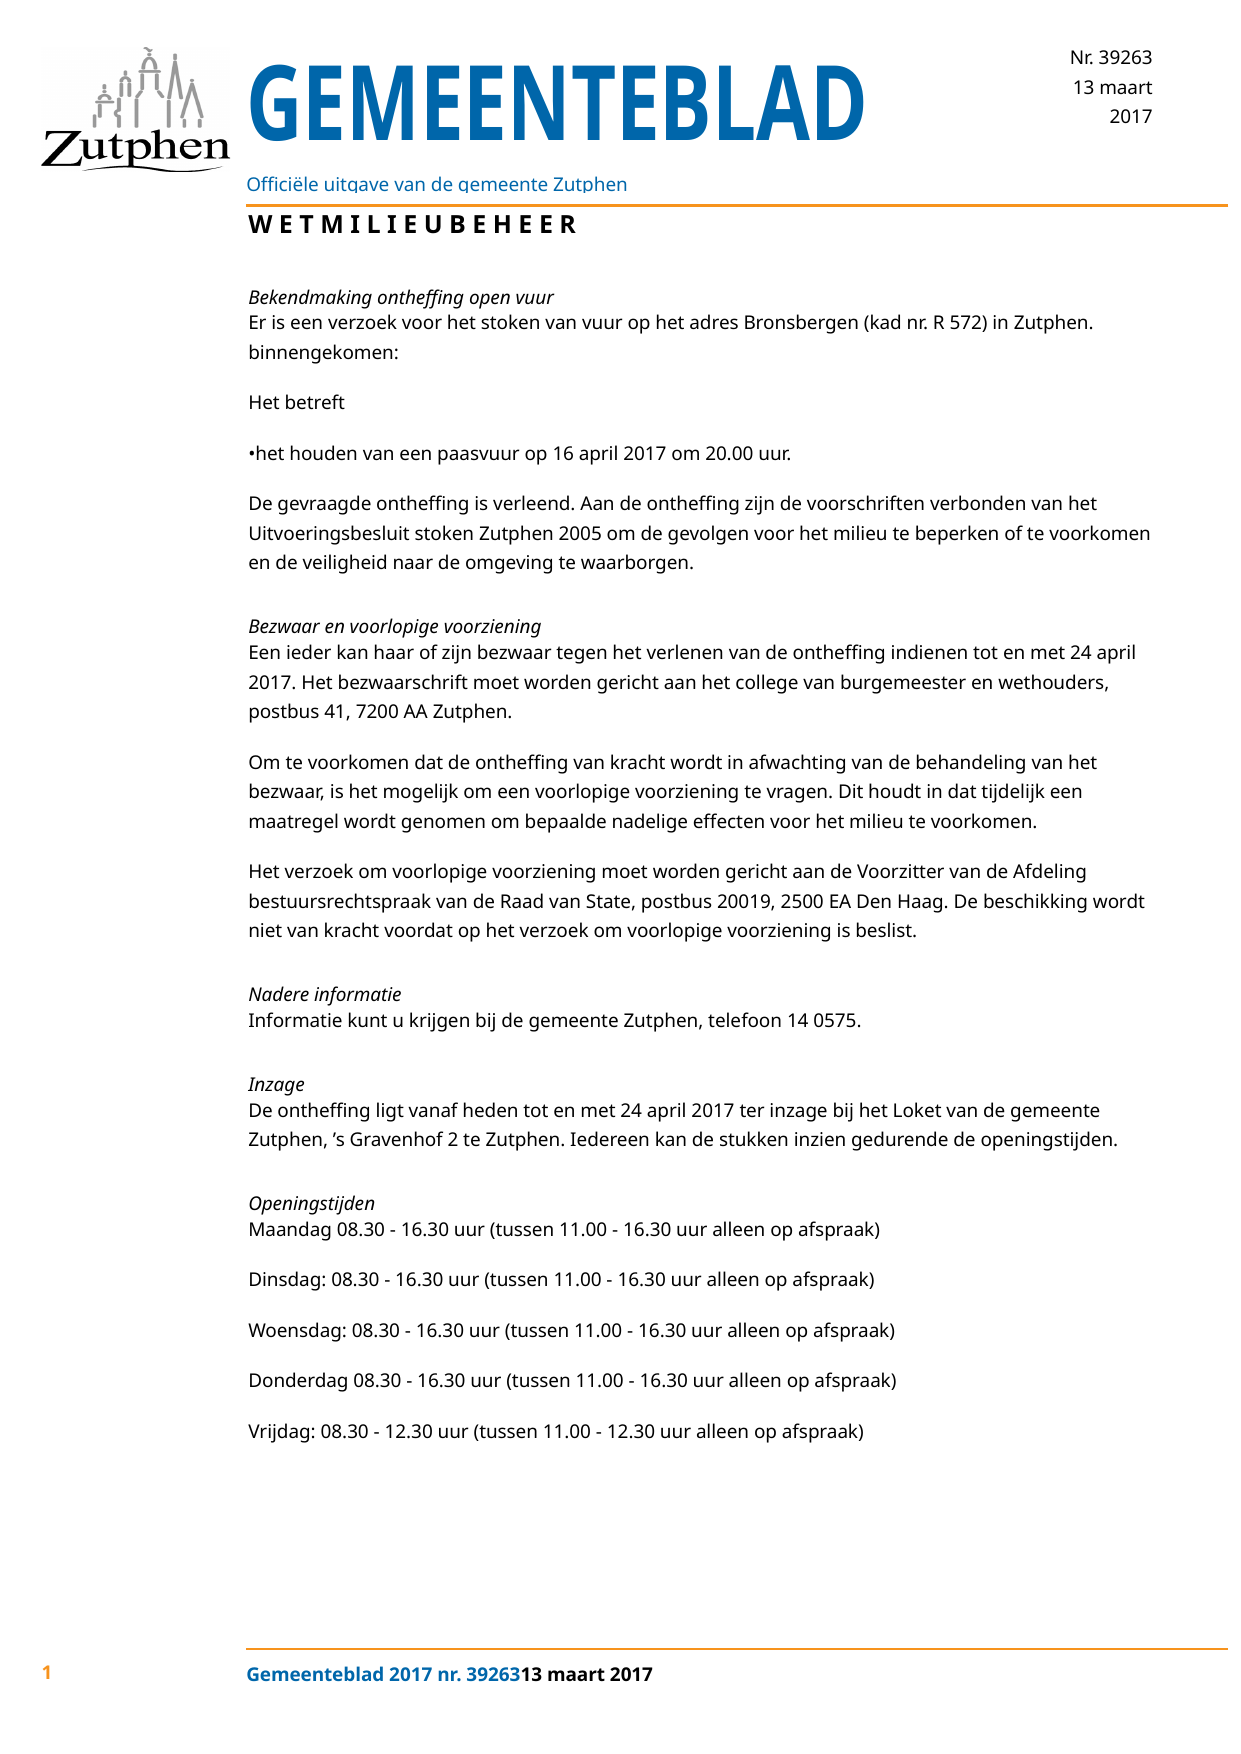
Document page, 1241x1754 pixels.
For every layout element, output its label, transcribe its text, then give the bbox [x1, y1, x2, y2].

text Dinsdag: 08.30 - 16.30 uur (tussen 11.00 - 16.30 uur alleen op afspraak) [248, 1267, 1152, 1292]
text Nadere informatie [248, 982, 1152, 1007]
text De ontheffing ligt vanaf heden tot en met 24 april 2017 ter inzage bij het Loket van de gemeente Zutphen, ’s Gravenhof 2 te Zutphen. Iedereen kan de stukken inzien gedurende de openingstijden. [248, 1097, 1152, 1152]
text Openingstijden [248, 1191, 1152, 1216]
text Maandag 08.30 - 16.30 uur (tussen 11.00 - 16.30 uur alleen op afspraak) [248, 1216, 1152, 1242]
text Om te voorkomen dat de ontheffing van kracht wordt in afwachting van de behandeling van het bezwaar, is het mogelijk om een voorlopige voorziening te vragen. Dit houdt in dat tijdelijk een maatregel wordt genomen om bepaalde nadelige effecten voor het milieu te voorkomen. [248, 749, 1152, 834]
picture [41, 47, 231, 172]
text Bekendmaking ontheffing open vuur [248, 284, 1152, 309]
text W E T M I L I E U B E H E E R [248, 207, 1152, 241]
text Er is een verzoek voor het stoken van vuur op het adres Bronsbergen (kad nr. R 572) in Zutphen. binnengekomen: [248, 309, 1152, 365]
text •het houden van een paasvuur op 16 april 2017 om 20.00 uur. [248, 440, 1152, 466]
text Het verzoek om voorlopige voorziening moet worden gericht aan de Voorzitter van de Afdeling bestuursrechtspraak van de Raad van State, postbus 20019, 2500 EA Den Haag. De beschikking wordt niet van kracht voordat op het verzoek om voorlopige voorziening is beslist. [248, 858, 1152, 943]
text Inzage [248, 1071, 1152, 1097]
text Bezwaar en voorlopige voorziening [248, 613, 1152, 639]
text Informatie kunt u krijgen bij de gemeente Zutphen, telefoon 14 0575. [248, 1007, 1152, 1033]
text Woensdag: 08.30 - 16.30 uur (tussen 11.00 - 16.30 uur alleen op afspraak) [248, 1317, 1152, 1343]
text Het betreft [248, 389, 1152, 415]
text Donderdag 08.30 - 16.30 uur (tussen 11.00 - 16.30 uur alleen op afspraak) [248, 1367, 1152, 1393]
text De gevraagde ontheffing is verleend. Aan de ontheffing zijn de voorschriften verbonden van het Uitvoeringsbesluit stoken Zutphen 2005 om de gevolgen voor het milieu te beperken of te voorkomen en de veiligheid naar de omgeving te waarborgen. [248, 490, 1152, 575]
text Vrijdag: 08.30 - 12.30 uur (tussen 11.00 - 12.30 uur alleen op afspraak) [248, 1418, 1152, 1444]
text Een ieder kan haar of zijn bezwaar tegen het verlenen van de ontheffing indienen tot en met 24 april 2017. Het bezwaarschrift moet worden gericht aan het college van burgemeester en wethouders, postbus 41, 7200 AA Zutphen. [248, 639, 1152, 724]
